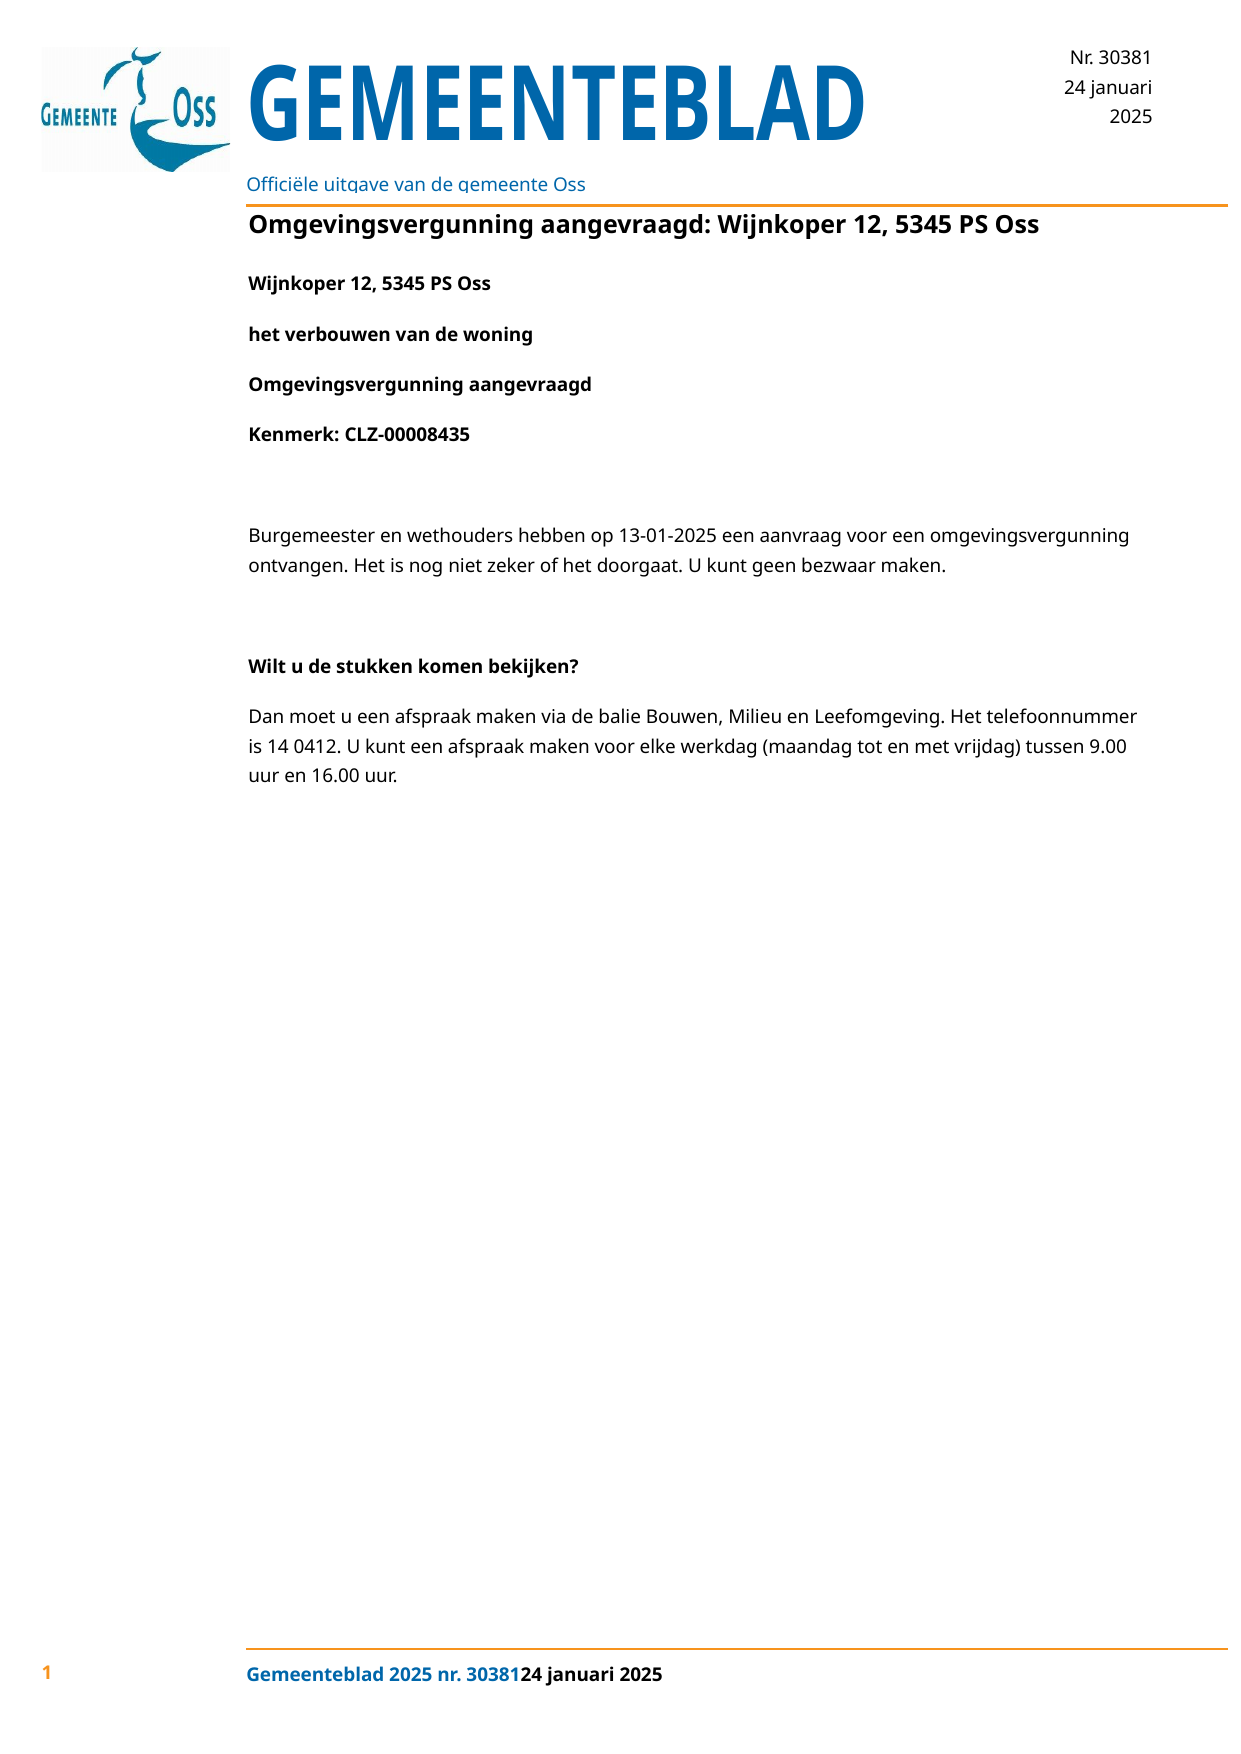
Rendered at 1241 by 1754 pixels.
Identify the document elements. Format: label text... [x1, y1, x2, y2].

text Omgevingsvergunning aangevraagd [248, 371, 1152, 397]
text Wilt u de stukken komen bekijken? [248, 653, 1152, 678]
text Wijnkoper 12, 5345 PS Oss [248, 270, 1152, 296]
text Omgevingsvergunning aangevraagd: Wijnkoper 12, 5345 PS Oss [248, 207, 1152, 241]
text Burgemeester en wethouders hebben op 13-01-2025 een aanvraag voor een omgevingsvergunning ontvangen. Het is nog niet zeker of het doorgaat. U kunt geen bezwaar maken. [248, 522, 1152, 578]
text Dan moet u een afspraak maken via de balie Bouwen, Milieu en Leefomgeving. Het telefoonnummer is 14 0412. U kunt een afspraak maken voor elke werkdag (maandag tot en met vrijdag) tussen 9.00 uur en 16.00 uur. [248, 703, 1152, 788]
picture [41, 47, 231, 172]
text het verbouwen van de woning [248, 321, 1152, 346]
text Kenmerk: CLZ-00008435 [248, 422, 1152, 447]
